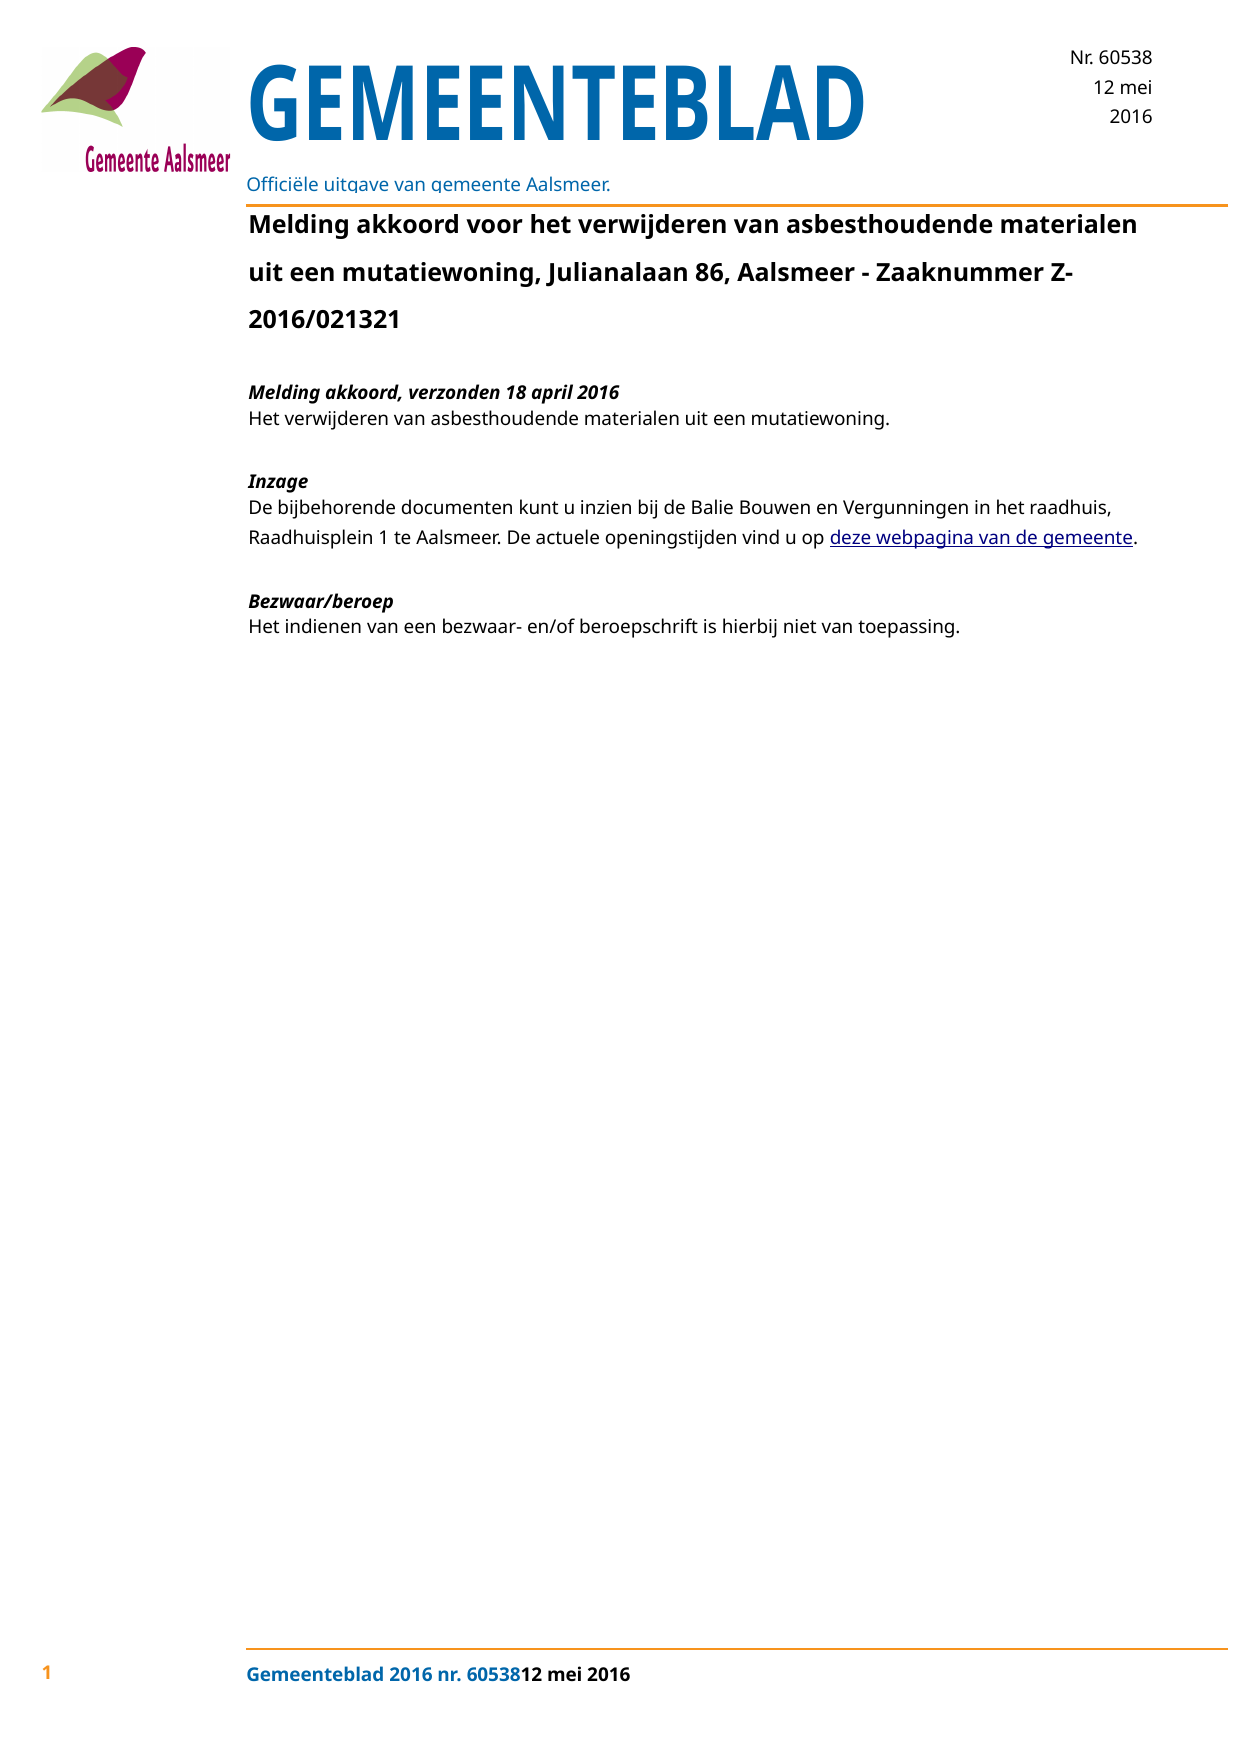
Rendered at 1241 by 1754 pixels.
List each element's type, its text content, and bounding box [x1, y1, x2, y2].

picture [41, 47, 231, 172]
text Inzage [248, 469, 1152, 494]
text Melding akkoord voor het verwijderen van asbesthoudende materialen uit een mutatiewoning, Julianalaan 86, Aalsmeer - Zaaknummer Z-2016/021321 [248, 207, 1152, 336]
text Het verwijderen van asbesthoudende materialen uit een mutatiewoning. [248, 405, 1152, 431]
text Melding akkoord, verzonden 18 april 2016 [248, 379, 1152, 405]
text Het indienen van een bezwaar- en/of beroepschrift is hierbij niet van toepassing. [248, 614, 1152, 639]
text De bijbehorende documenten kunt u inzien bij de Balie Bouwen en Vergunningen in het raadhuis, Raadhuisplein 1 te Aalsmeer. De actuele openingstijden vind u op deze webpagina van de gemeente. [248, 494, 1152, 550]
text Bezwaar/beroep [248, 588, 1152, 614]
